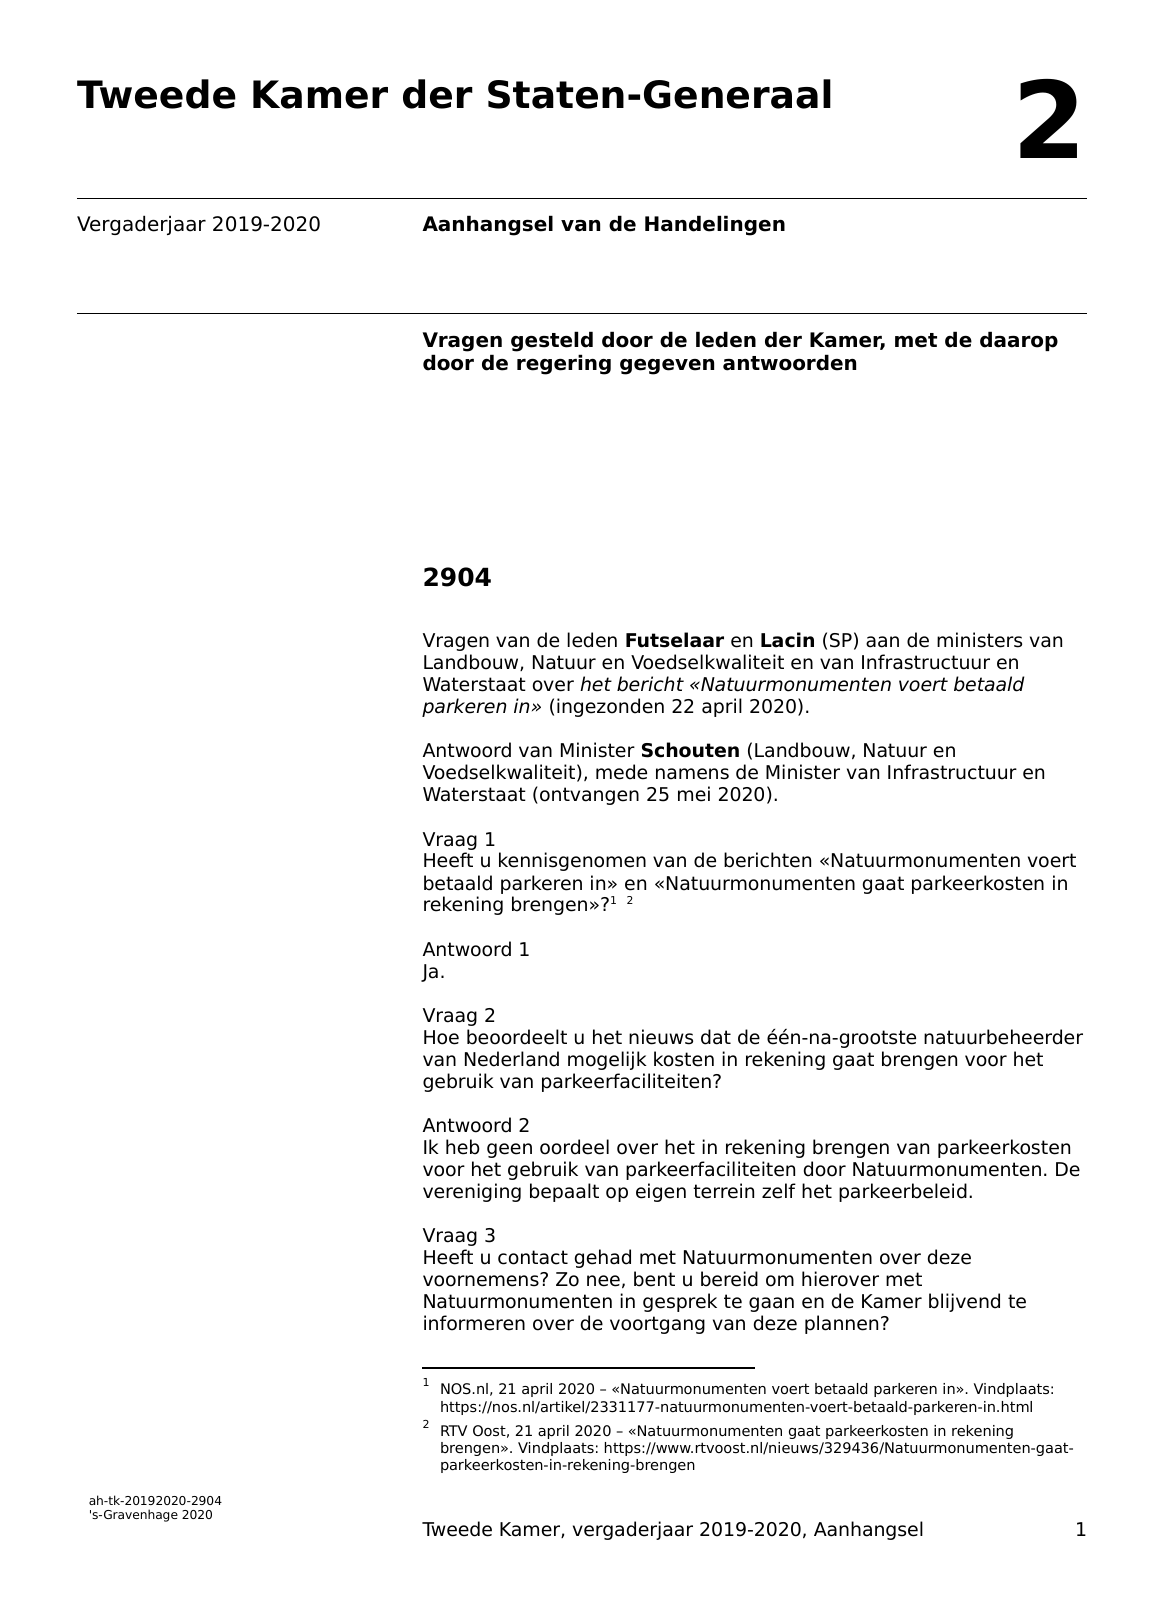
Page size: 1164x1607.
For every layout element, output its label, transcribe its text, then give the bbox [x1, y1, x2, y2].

table_cell Aanhangsel van de Handelingen [422, 199, 1087, 313]
text Antwoord 1 [422, 938, 1087, 961]
text RTV Oost, 21 april 2020 – «Natuurmonumenten gaat parkeerkosten in rekening brengen». Vindplaats: https://www.rtvoost.nl/nieuws/329436/Natuurmonumenten-gaat-parkeerkosten-in-rekening-brengen [422, 1418, 1087, 1474]
text Heeft u contact gehad met Natuurmonumenten over deze voornemens? Zo nee, bent u bereid om hierover met Natuurmonumenten in gesprek te gaan en de Kamer blijvend te informeren over de voortgang van deze plannen? [422, 1247, 1087, 1335]
text Antwoord van Minister Schouten (Landbouw, Natuur en Voedselkwaliteit), mede namens de Minister van Infrastructuur en Waterstaat (ontvangen 25 mei 2020). [422, 740, 1087, 806]
table_cell Vragen gesteld door de leden der Kamer, met de daarop door de regering gegeven antwoorden [422, 314, 1087, 375]
text Heeft u kennisgenomen van de berichten «Natuurmonumenten voert betaald parkeren in» en «Natuurmonumenten gaat parkeerkosten in rekening brengen»? [422, 850, 1087, 916]
text 's-Gravenhage 2020 [88, 1508, 323, 1522]
text Ik heb geen oordeel over het in rekening brengen van parkeerkosten voor het gebruik van parkeerfaciliteiten door Natuurmonumenten. De vereniging bepaalt op eigen terrein zelf het parkeerbeleid. [422, 1137, 1087, 1203]
text Vraag 2 [422, 1005, 1087, 1027]
table_cell [77, 314, 422, 375]
text Ja. [422, 961, 1087, 982]
text Antwoord 2 [422, 1115, 1087, 1137]
text Vraag 1 [422, 828, 1087, 850]
text ah-tk-20192020-2904 [88, 1494, 323, 1508]
text Vragen van de leden Futselaar en Lacin (SP) aan de ministers van Landbouw, Natuur en Voedselkwaliteit en van Infrastructuur en Waterstaat over het bericht «Natuurmonumenten voert betaald parkeren in» (ingezonden 22 april 2020). [422, 630, 1087, 718]
table_cell Vergaderjaar 2019-2020 [77, 199, 422, 313]
table_header Tweede Kamer der Staten-Generaal [77, 59, 886, 198]
text Hoe beoordeelt u het nieuws dat de één-na-grootste natuurbeheerder van Nederland mogelijk kosten in rekening gaat brengen voor het gebruik van parkeerfaciliteiten? [422, 1027, 1087, 1093]
text NOS.nl, 21 april 2020 – «Natuurmonumenten voert betaald parkeren in». Vindplaats: https://nos.nl/artikel/2331177-natuurmonumenten-voert-betaald-parkeren-in.html [422, 1377, 1087, 1416]
table_header 2 [886, 59, 1087, 198]
text Vraag 3 [422, 1225, 1087, 1247]
text 2904 [422, 563, 1087, 592]
